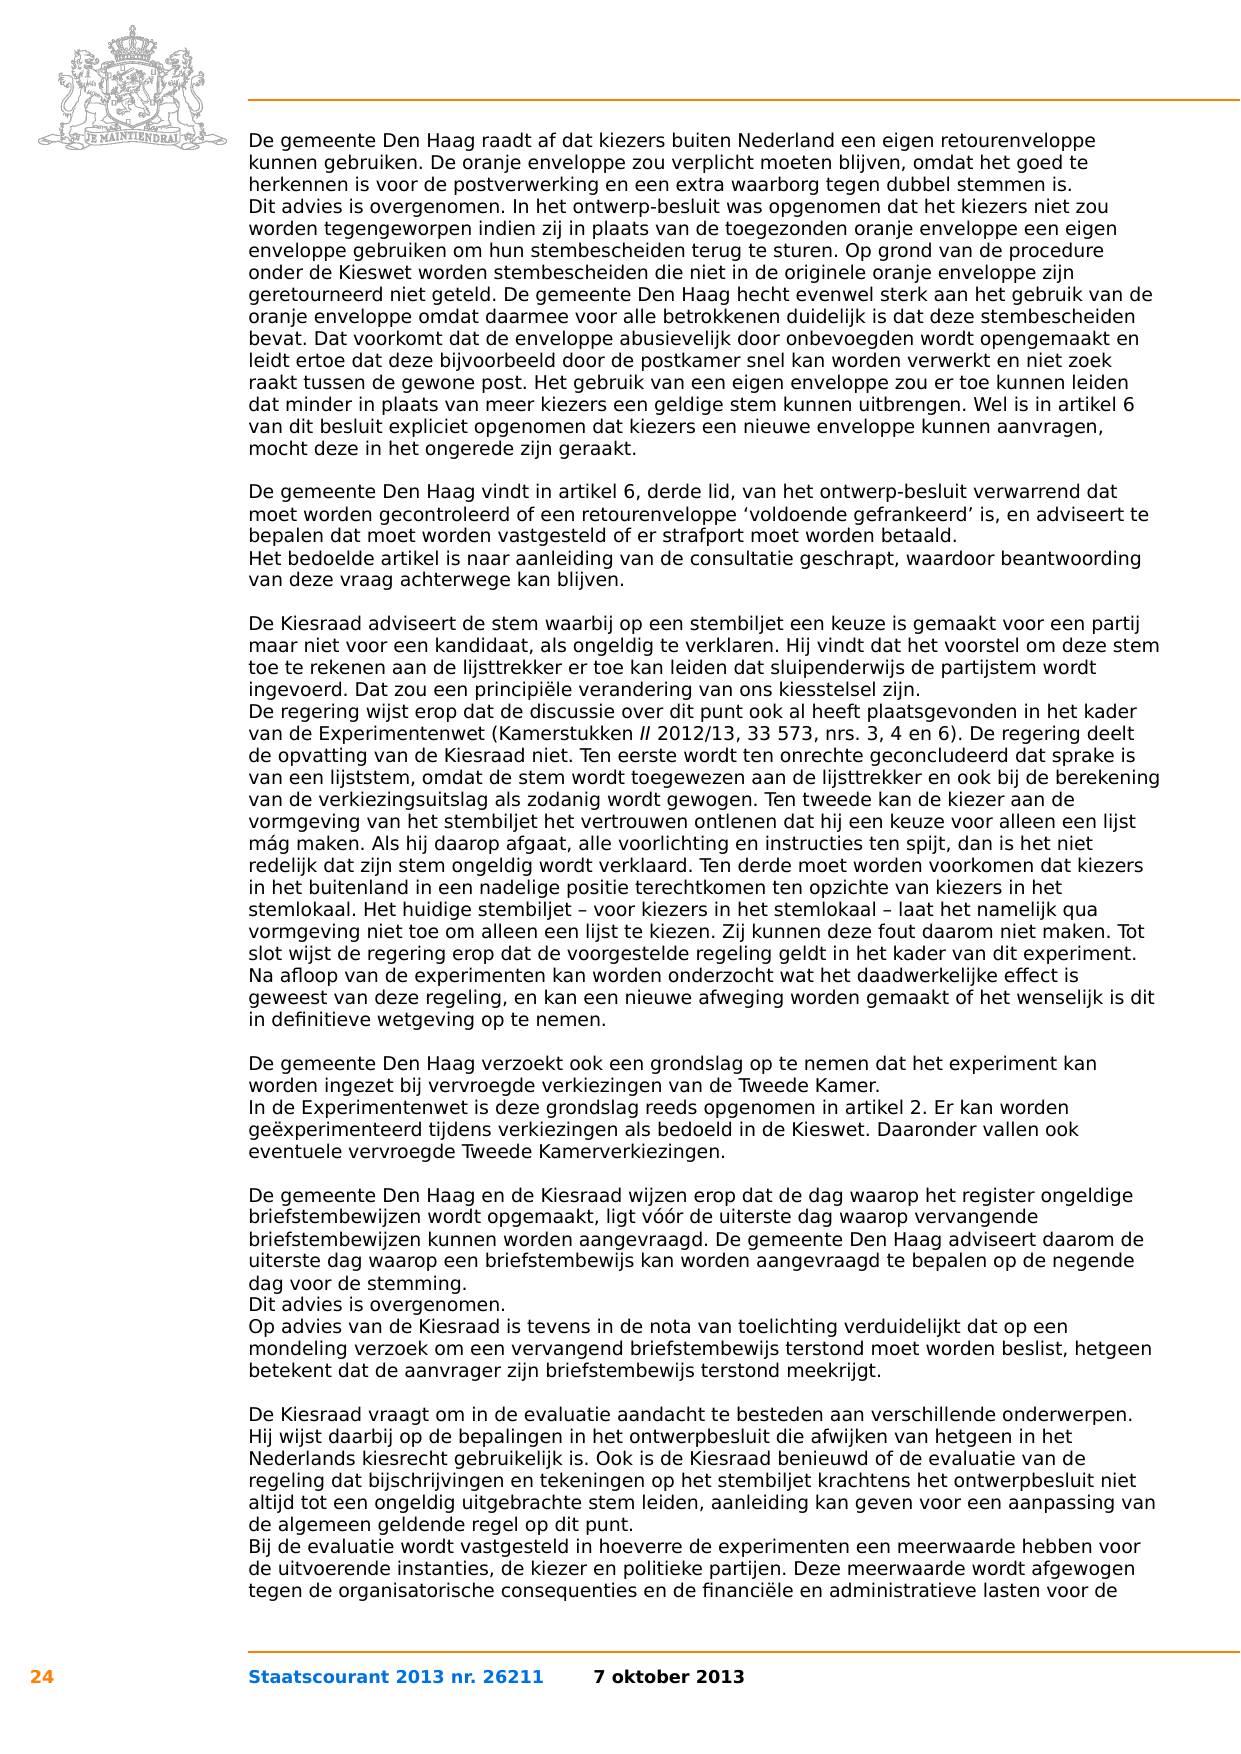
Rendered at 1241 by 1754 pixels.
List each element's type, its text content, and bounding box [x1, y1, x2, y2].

text De gemeente Den Haag verzoekt ook een grondslag op te nemen dat het experiment kan worden ingezet bij vervroegde verkiezingen van de Tweede Kamer. [248, 1053, 1163, 1097]
text De gemeente Den Haag vindt in artikel 6, derde lid, van het ontwerp-besluit verwarrend dat moet worden gecontroleerd of een retourenveloppe ‘voldoende gefrankeerd’ is, en adviseert te bepalen dat moet worden vastgesteld of er strafport moet worden betaald. [248, 481, 1163, 547]
text De Kiesraad vraagt om in de evaluatie aandacht te besteden aan verschillende onderwerpen. Hij wijst daarbij op de bepalingen in het ontwerpbesluit die afwijken van hetgeen in het Nederlands kiesrecht gebruikelijk is. Ook is de Kiesraad benieuwd of de evaluatie van de regeling dat bijschrijvingen en tekeningen op het stembiljet krachtens het ontwerpbesluit niet altijd tot een ongeldig uitgebrachte stem leiden, aanleiding kan geven voor een aanpassing van de algemeen geldende regel op dit punt. [248, 1404, 1163, 1536]
text Bij de evaluatie wordt vastgesteld in hoeverre de experimenten een meerwaarde hebben voor de uitvoerende instanties, de kiezer en politieke partijen. Deze meerwaarde wordt afgewogen tegen de organisatorische consequenties en de financiële en administratieve lasten voor de [248, 1536, 1163, 1602]
text Dit advies is overgenomen. [248, 1294, 1163, 1316]
text De gemeente Den Haag en de Kiesraad wijzen erop dat de dag waarop het register ongeldige briefstembewijzen wordt opgemaakt, ligt vóór de uiterste dag waarop vervangende briefstembewijzen kunnen worden aangevraagd. De gemeente Den Haag adviseert daarom de uiterste dag waarop een briefstembewijs kan worden aangevraagd te bepalen op de negende dag voor de stemming. [248, 1184, 1163, 1294]
text Dit advies is overgenomen. In het ontwerp-besluit was opgenomen dat het kiezers niet zou worden tegengeworpen indien zij in plaats van de toegezonden oranje enveloppe een eigen enveloppe gebruiken om hun stembescheiden terug te sturen. Op grond van de procedure onder de Kieswet worden stembescheiden die niet in de originele oranje enveloppe zijn geretourneerd niet geteld. De gemeente Den Haag hecht evenwel sterk aan het gebruik van de oranje enveloppe omdat daarmee voor alle betrokkenen duidelijk is dat deze stembescheiden bevat. Dat voorkomt dat de enveloppe abusievelijk door onbevoegden wordt opengemaakt en leidt ertoe dat deze bijvoorbeeld door de postkamer snel kan worden verwerkt en niet zoek raakt tussen de gewone post. Het gebruik van een eigen enveloppe zou er toe kunnen leiden dat minder in plaats van meer kiezers een geldige stem kunnen uitbrengen. Wel is in artikel 6 van dit besluit expliciet opgenomen dat kiezers een nieuwe enveloppe kunnen aanvragen, mocht deze in het ongerede zijn geraakt. [248, 196, 1163, 459]
picture [38, 25, 227, 150]
text Het bedoelde artikel is naar aanleiding van de consultatie geschrapt, waardoor beantwoording van deze vraag achterwege kan blijven. [248, 547, 1163, 591]
text De gemeente Den Haag raadt af dat kiezers buiten Nederland een eigen retourenveloppe kunnen gebruiken. De oranje enveloppe zou verplicht moeten blijven, omdat het goed te herkennen is voor de postverwerking en een extra waarborg tegen dubbel stemmen is. [248, 130, 1163, 196]
text De regering wijst erop dat de discussie over dit punt ook al heeft plaatsgevonden in het kader van de Experimentenwet (Kamerstukken II 2012/13, 33 573, nrs. 3, 4 en 6). De regering deelt de opvatting van de Kiesraad niet. Ten eerste wordt ten onrechte geconcludeerd dat sprake is van een lijststem, omdat de stem wordt toegewezen aan de lijsttrekker en ook bij de berekening van de verkiezingsuitslag als zodanig wordt gewogen. Ten tweede kan de kiezer aan de vormgeving van het stembiljet het vertrouwen ontlenen dat hij een keuze voor alleen een lijst mág maken. Als hij daarop afgaat, alle voorlichting en instructies ten spijt, dan is het niet redelijk dat zijn stem ongeldig wordt verklaard. Ten derde moet worden voorkomen dat kiezers in het buitenland in een nadelige positie terechtkomen ten opzichte van kiezers in het stemlokaal. Het huidige stembiljet – voor kiezers in het stemlokaal – laat het namelijk qua vormgeving niet toe om alleen een lijst te kiezen. Zij kunnen deze fout daarom niet maken. Tot slot wijst de regering erop dat de voorgestelde regeling geldt in het kader van dit experiment. Na afloop van de experimenten kan worden onderzocht wat het daadwerkelijke effect is geweest van deze regeling, en kan een nieuwe afweging worden gemaakt of het wenselijk is dit in definitieve wetgeving op te nemen. [248, 701, 1163, 1031]
text De Kiesraad adviseert de stem waarbij op een stembiljet een keuze is gemaakt voor een partij maar niet voor een kandidaat, als ongeldig te verklaren. Hij vindt dat het voorstel om deze stem toe te rekenen aan de lijsttrekker er toe kan leiden dat sluipenderwijs de partijstem wordt ingevoerd. Dat zou een principiële verandering van ons kiesstelsel zijn. [248, 613, 1163, 701]
text In de Experimentenwet is deze grondslag reeds opgenomen in artikel 2. Er kan worden geëxperimenteerd tijdens verkiezingen als bedoeld in de Kieswet. Daaronder vallen ook eventuele vervroegde Tweede Kamerverkiezingen. [248, 1097, 1163, 1163]
text Op advies van de Kiesraad is tevens in de nota van toelichting verduidelijkt dat op een mondeling verzoek om een vervangend briefstembewijs terstond moet worden beslist, hetgeen betekent dat de aanvrager zijn briefstembewijs terstond meekrijgt. [248, 1316, 1163, 1382]
